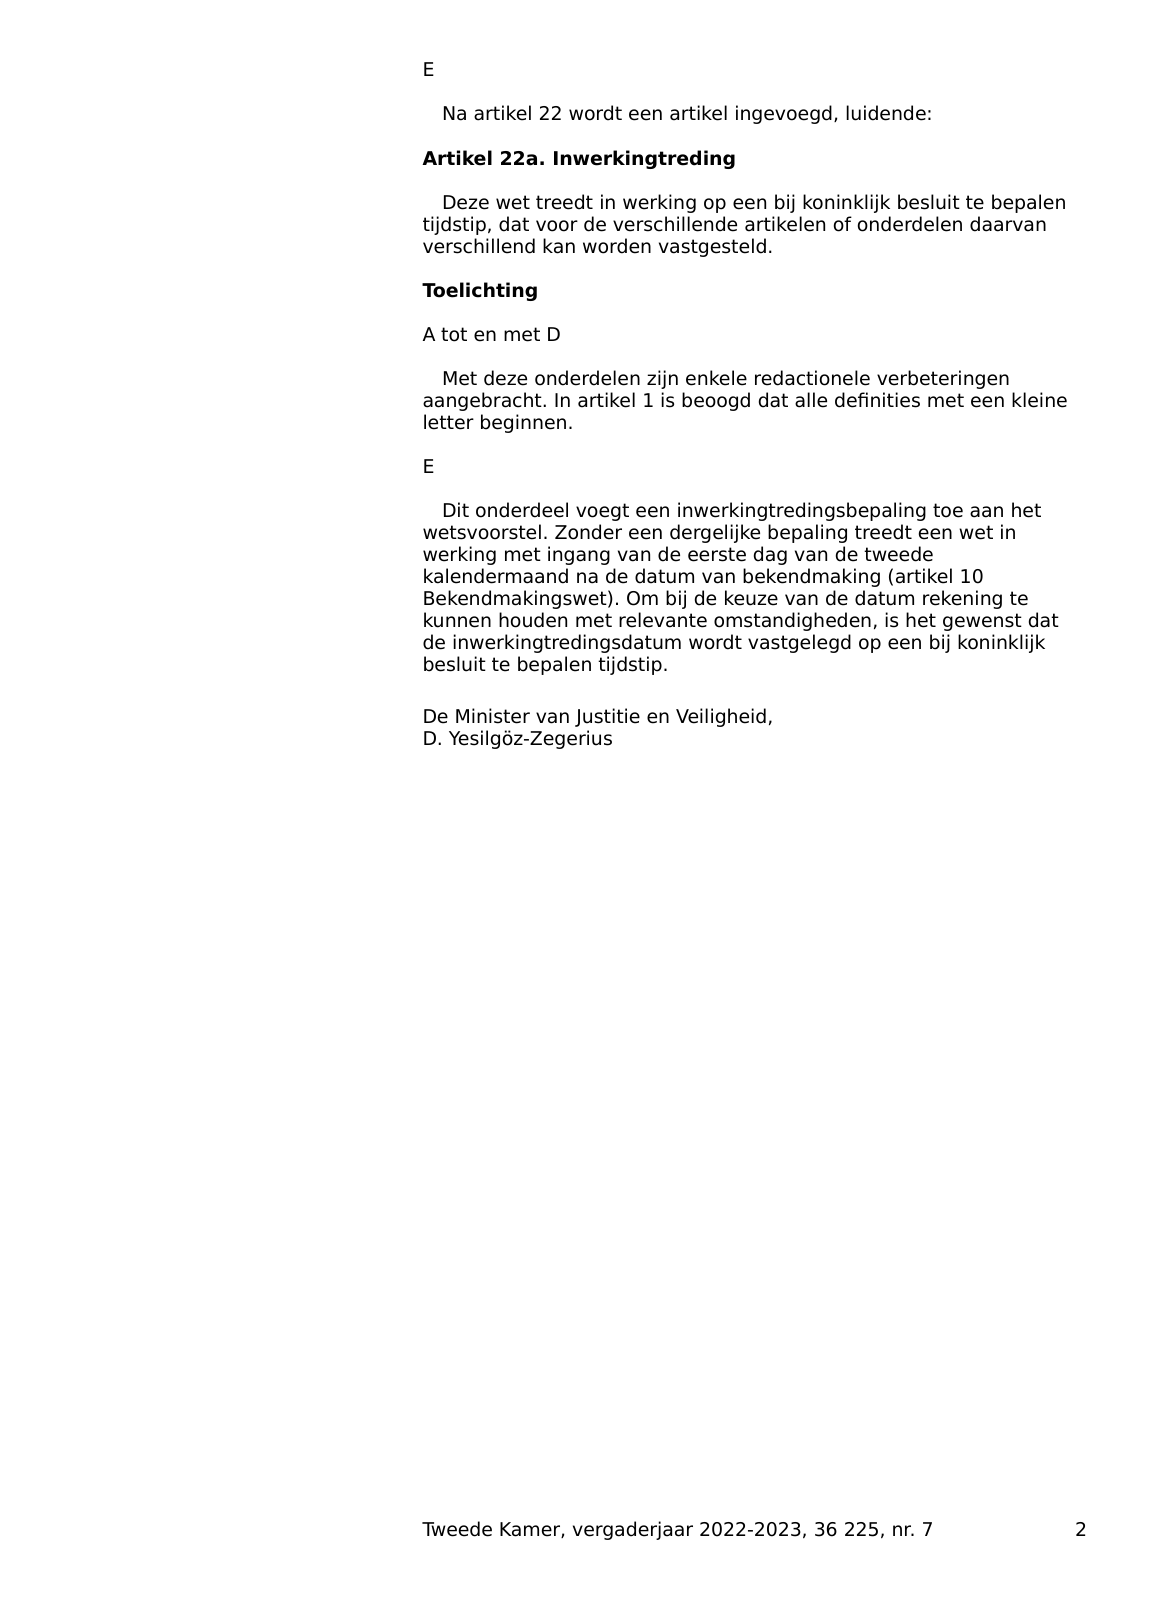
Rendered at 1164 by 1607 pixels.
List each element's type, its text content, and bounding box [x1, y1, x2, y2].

text De Minister van Justitie en Veiligheid, D. Yesilgöz-Zegerius [422, 706, 1087, 750]
subtitle Artikel 22a. Inwerkingtreding [422, 147, 1087, 169]
text Deze wet treedt in werking op een bij koninklijk besluit te bepalen tijdstip, dat voor de verschillende artikelen of onderdelen daarvan verschillend kan worden vastgesteld. [422, 192, 1087, 257]
subtitle E [422, 59, 1087, 81]
subtitle E [422, 456, 1087, 478]
subtitle Toelichting [422, 280, 1087, 302]
text Met deze onderdelen zijn enkele redactionele verbeteringen aangebracht. In artikel 1 is beoogd dat alle definities met een kleine letter beginnen. [422, 368, 1087, 434]
text Dit onderdeel voegt een inwerkingtredingsbepaling toe aan het wetsvoorstel. Zonder een dergelijke bepaling treedt een wet in werking met ingang van de eerste dag van de tweede kalendermaand na de datum van bekendmaking (artikel 10 Bekendmakingswet). Om bij de keuze van de datum rekening te kunnen houden met relevante omstandigheden, is het gewenst dat de inwerkingtredingsdatum wordt vastgelegd op een bij koninklijk besluit te bepalen tijdstip. [422, 500, 1087, 676]
subtitle A tot en met D [422, 324, 1087, 346]
text Na artikel 22 wordt een artikel ingevoegd, luidende: [422, 103, 1087, 125]
